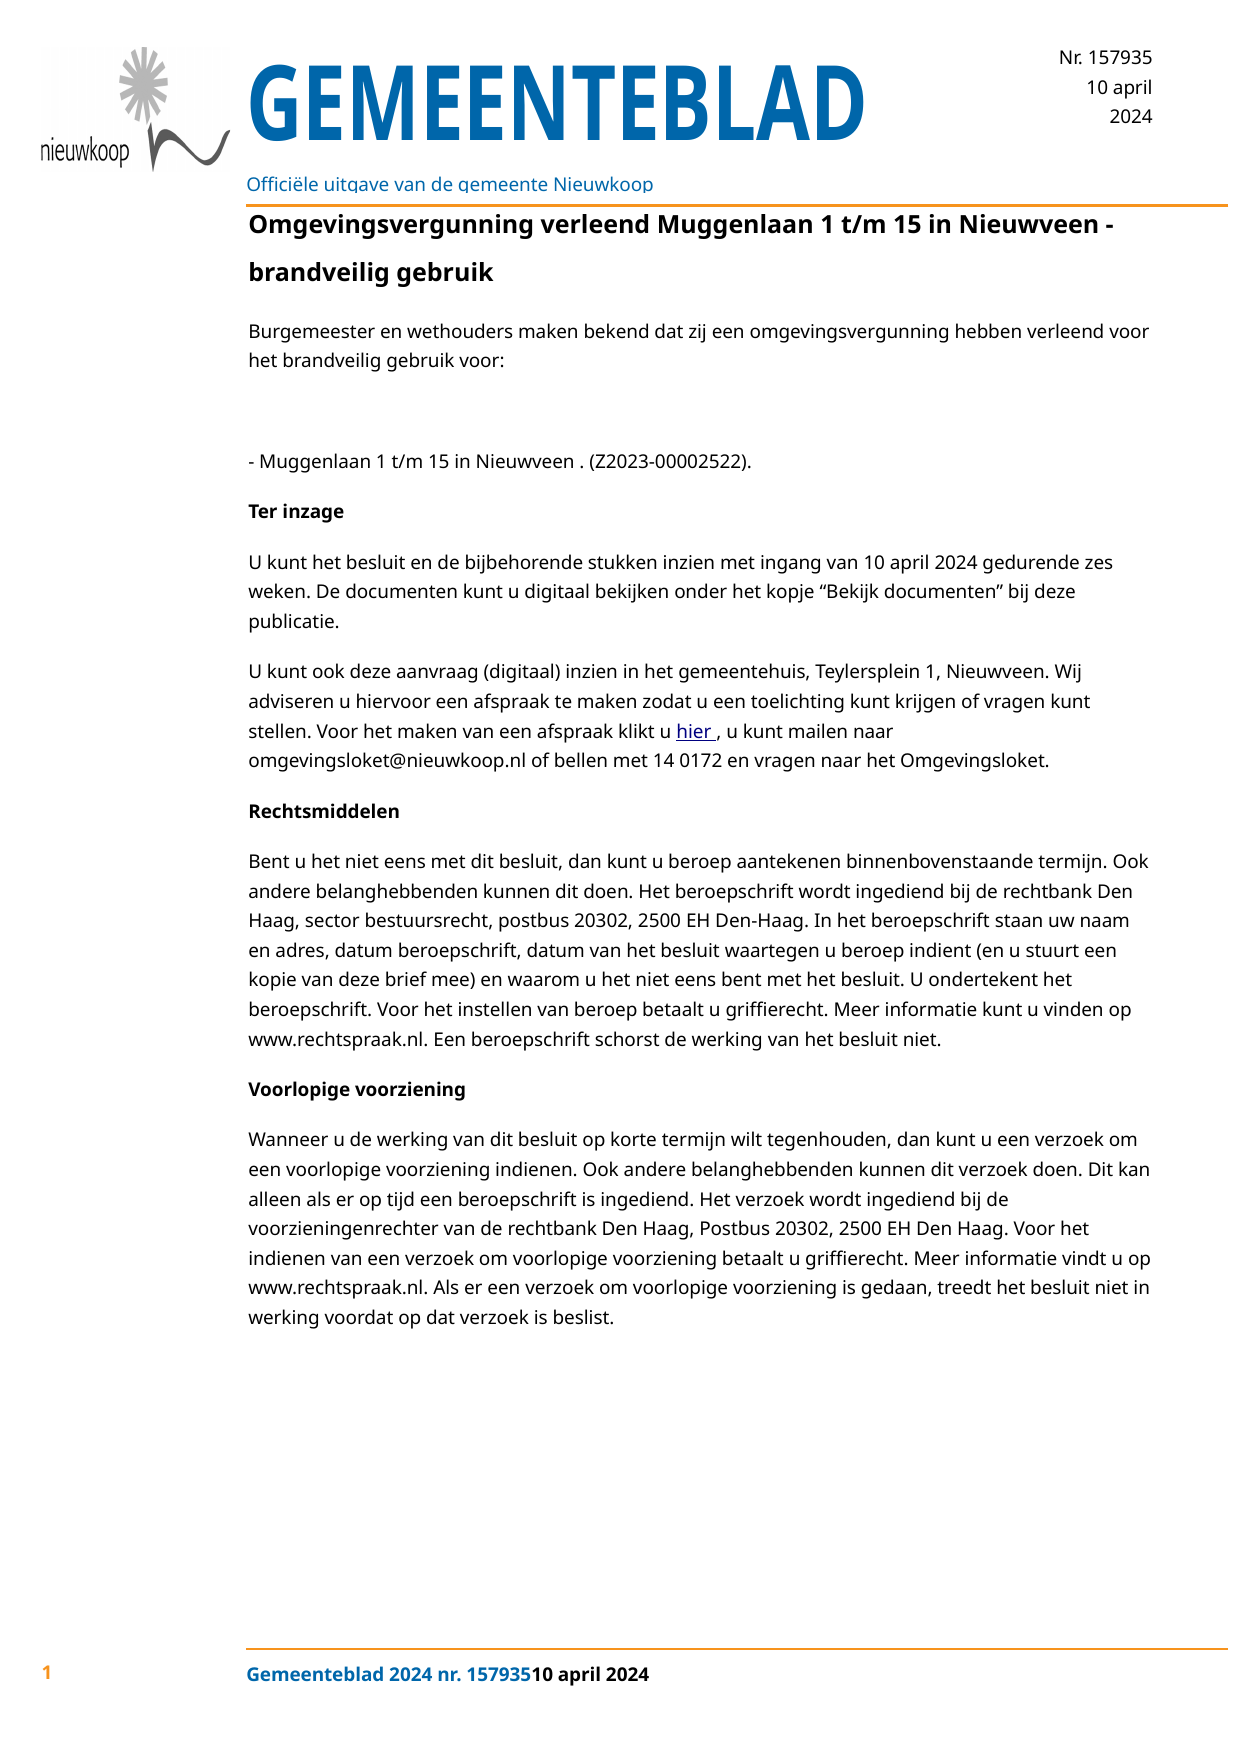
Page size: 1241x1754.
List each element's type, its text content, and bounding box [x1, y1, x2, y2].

text Ter inzage [248, 499, 1152, 524]
text U kunt ook deze aanvraag (digitaal) inzien in het gemeentehuis, Teylersplein 1, Nieuwveen. Wij adviseren u hiervoor een afspraak te maken zodat u een toelichting kunt krijgen of vragen kunt stellen. Voor het maken van een afspraak klikt u hier , u kunt mailen naar omgevingsloket@nieuwkoop.nl of bellen met 14 0172 en vragen naar het Omgevingsloket. [248, 659, 1152, 773]
text - Muggenlaan 1 t/m 15 in Nieuwveen . (Z2023-00002522). [248, 448, 1152, 474]
text U kunt het besluit en de bijbehorende stukken inzien met ingang van 10 april 2024 gedurende zes weken. De documenten kunt u digitaal bekijken onder het kopje “Bekijk documenten” bij deze publicatie. [248, 549, 1152, 634]
text Bent u het niet eens met dit besluit, dan kunt u beroep aantekenen binnenbovenstaande termijn. Ook andere belanghebbenden kunnen dit doen. Het beroepschrift wordt ingediend bij de rechtbank Den Haag, sector bestuursrecht, postbus 20302, 2500 EH Den-Haag. In het beroepschrift staan uw naam en adres, datum beroepschrift, datum van het besluit waartegen u beroep indient (en u stuurt een kopie van deze brief mee) en waarom u het niet eens bent met het besluit. U ondertekent het beroepschrift. Voor het instellen van beroep betaalt u griffierecht. Meer informatie kunt u vinden op www.rechtspraak.nl. Een beroepschrift schorst de werking van het besluit niet. [248, 848, 1152, 1052]
text Wanneer u de werking van dit besluit op korte termijn wilt tegenhouden, dan kunt u een verzoek om een voorlopige voorziening indienen. Ook andere belanghebbenden kunnen dit verzoek doen. Dit kan alleen als er op tijd een beroepschrift is ingediend. Het verzoek wordt ingediend bij de voorzieningenrechter van de rechtbank Den Haag, Postbus 20302, 2500 EH Den Haag. Voor het indienen van een verzoek om voorlopige voorziening betaalt u griffierecht. Meer informatie vindt u op www.rechtspraak.nl. Als er een verzoek om voorlopige voorziening is gedaan, treedt het besluit niet in werking voordat op dat verzoek is beslist. [248, 1127, 1152, 1330]
picture [41, 47, 231, 172]
text Burgemeester en wethouders maken bekend dat zij een omgevingsvergunning hebben verleend voor het brandveilig gebruik voor: [248, 318, 1152, 373]
text Voorlopige voorziening [248, 1076, 1152, 1102]
text Rechtsmiddelen [248, 798, 1152, 824]
text Omgevingsvergunning verleend Muggenlaan 1 t/m 15 in Nieuwveen - brandveilig gebruik [248, 207, 1152, 288]
